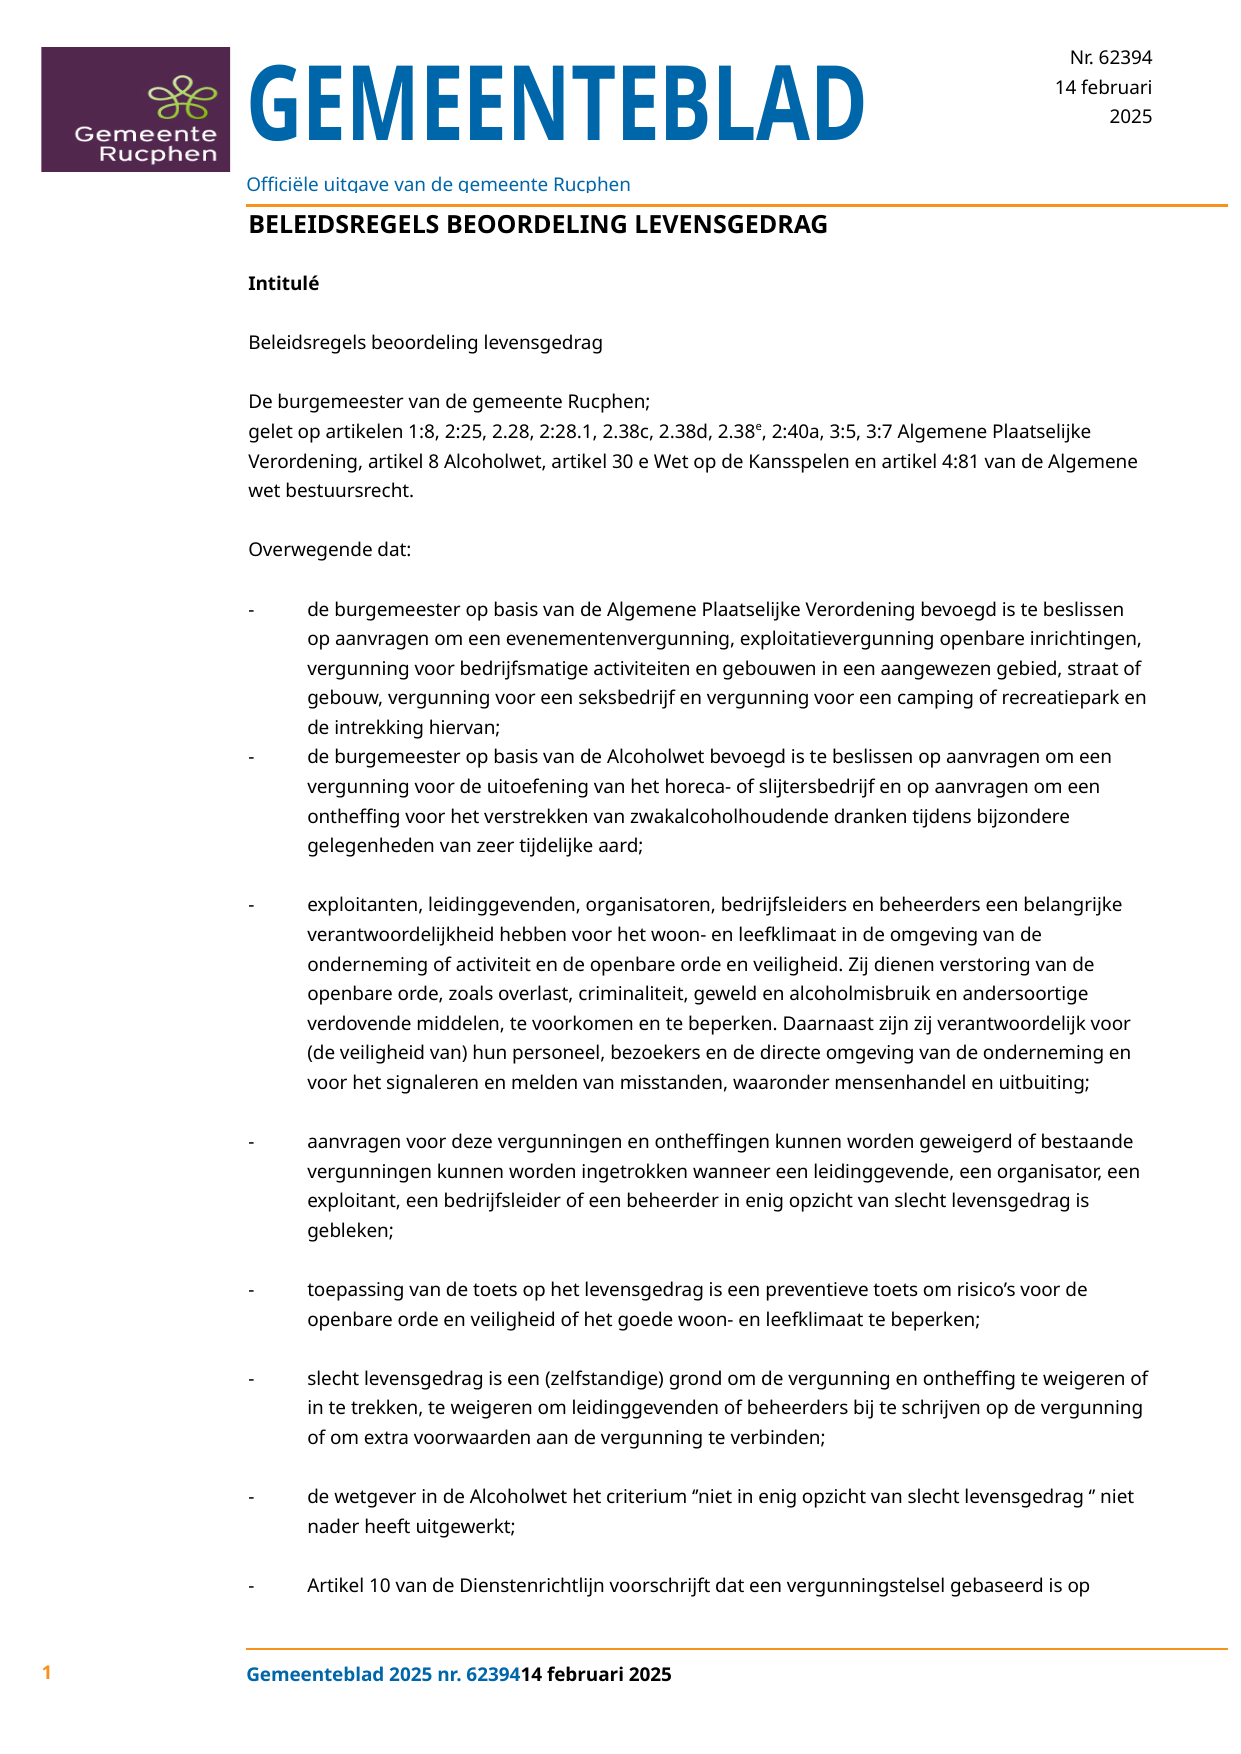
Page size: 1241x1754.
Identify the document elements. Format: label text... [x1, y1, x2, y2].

text De burgemeester van de gemeente Rucphen; [248, 389, 1152, 414]
list toepassing van de toets op het levensgedrag is een preventieve toets om risico’s voor de openbare orde en veiligheid of het goede woon- en leefklimaat te beperken; [248, 1276, 1152, 1331]
text Overwegende dat: [248, 537, 1152, 562]
list aanvragen voor deze vergunningen en ontheffingen kunnen worden geweigerd of bestaande vergunningen kunnen worden ingetrokken wanneer een leidinggevende, een organisator, een exploitant, een bedrijfsleider of een beheerder in enig opzicht van slecht levensgedrag is gebleken; [248, 1128, 1152, 1243]
text Beleidsregels beoordeling levensgedrag [248, 329, 1152, 355]
list exploitanten, leidinggevenden, organisatoren, bedrijfsleiders en beheerders een belangrijke verantwoordelijkheid hebben voor het woon- en leefklimaat in de omgeving van de onderneming of activiteit en de openbare orde en veiligheid. Zij dienen verstoring van de openbare orde, zoals overlast, criminaliteit, geweld en alcoholmisbruik en andersoortige verdovende middelen, te voorkomen en te beperken. Daarnaast zijn zij verantwoordelijk voor (de veiligheid van) hun personeel, bezoekers en de directe omgeving van de onderneming en voor het signaleren en melden van misstanden, waaronder mensenhandel en uitbuiting; [248, 892, 1152, 1095]
list de burgemeester op basis van de Alcoholwet bevoegd is te beslissen op aanvragen om een vergunning voor de uitoefening van het horeca- of slijtersbedrijf en op aanvragen om een ontheffing voor het verstrekken van zwakalcoholhoudende dranken tijdens bijzondere gelegenheden van zeer tijdelijke aard; [248, 744, 1152, 858]
list slecht levensgedrag is een (zelfstandige) grond om de vergunning en ontheffing te weigeren of in te trekken, te weigeren om leidinggevenden of beheerders bij te schrijven op de vergunning of om extra voorwaarden aan de vergunning te verbinden; [248, 1365, 1152, 1450]
text BELEIDSREGELS BEOORDELING LEVENSGEDRAG [248, 207, 1152, 241]
list de burgemeester op basis van de Algemene Plaatselijke Verordening bevoegd is te beslissen op aanvragen om een evenementenvergunning, exploitatievergunning openbare inrichtingen, vergunning voor bedrijfsmatige activiteiten en gebouwen in een aangewezen gebied, straat of gebouw, vergunning voor een seksbedrijf en vergunning voor een camping of recreatiepark en de intrekking hiervan; [248, 596, 1152, 740]
list Artikel 10 van de Dienstenrichtlijn voorschrijft dat een vergunningstelsel gebaseerd is op [248, 1572, 1152, 1598]
text gelet op artikelen 1:8, 2:25, 2.28, 2:28.1, 2.38c, 2.38d, 2.38e, 2:40a, 3:5, 3:7 Algemene Plaatselijke Verordening, artikel 8 Alcoholwet, artikel 30 e Wet op de Kansspelen en artikel 4:81 van de Algemene wet bestuursrecht. [248, 418, 1152, 503]
picture [41, 47, 231, 172]
list de wetgever in de Alcoholwet het criterium ‘’niet in enig opzicht van slecht levensgedrag ‘’ niet nader heeft uitgewerkt; [248, 1483, 1152, 1538]
text Intitulé [248, 270, 1152, 296]
